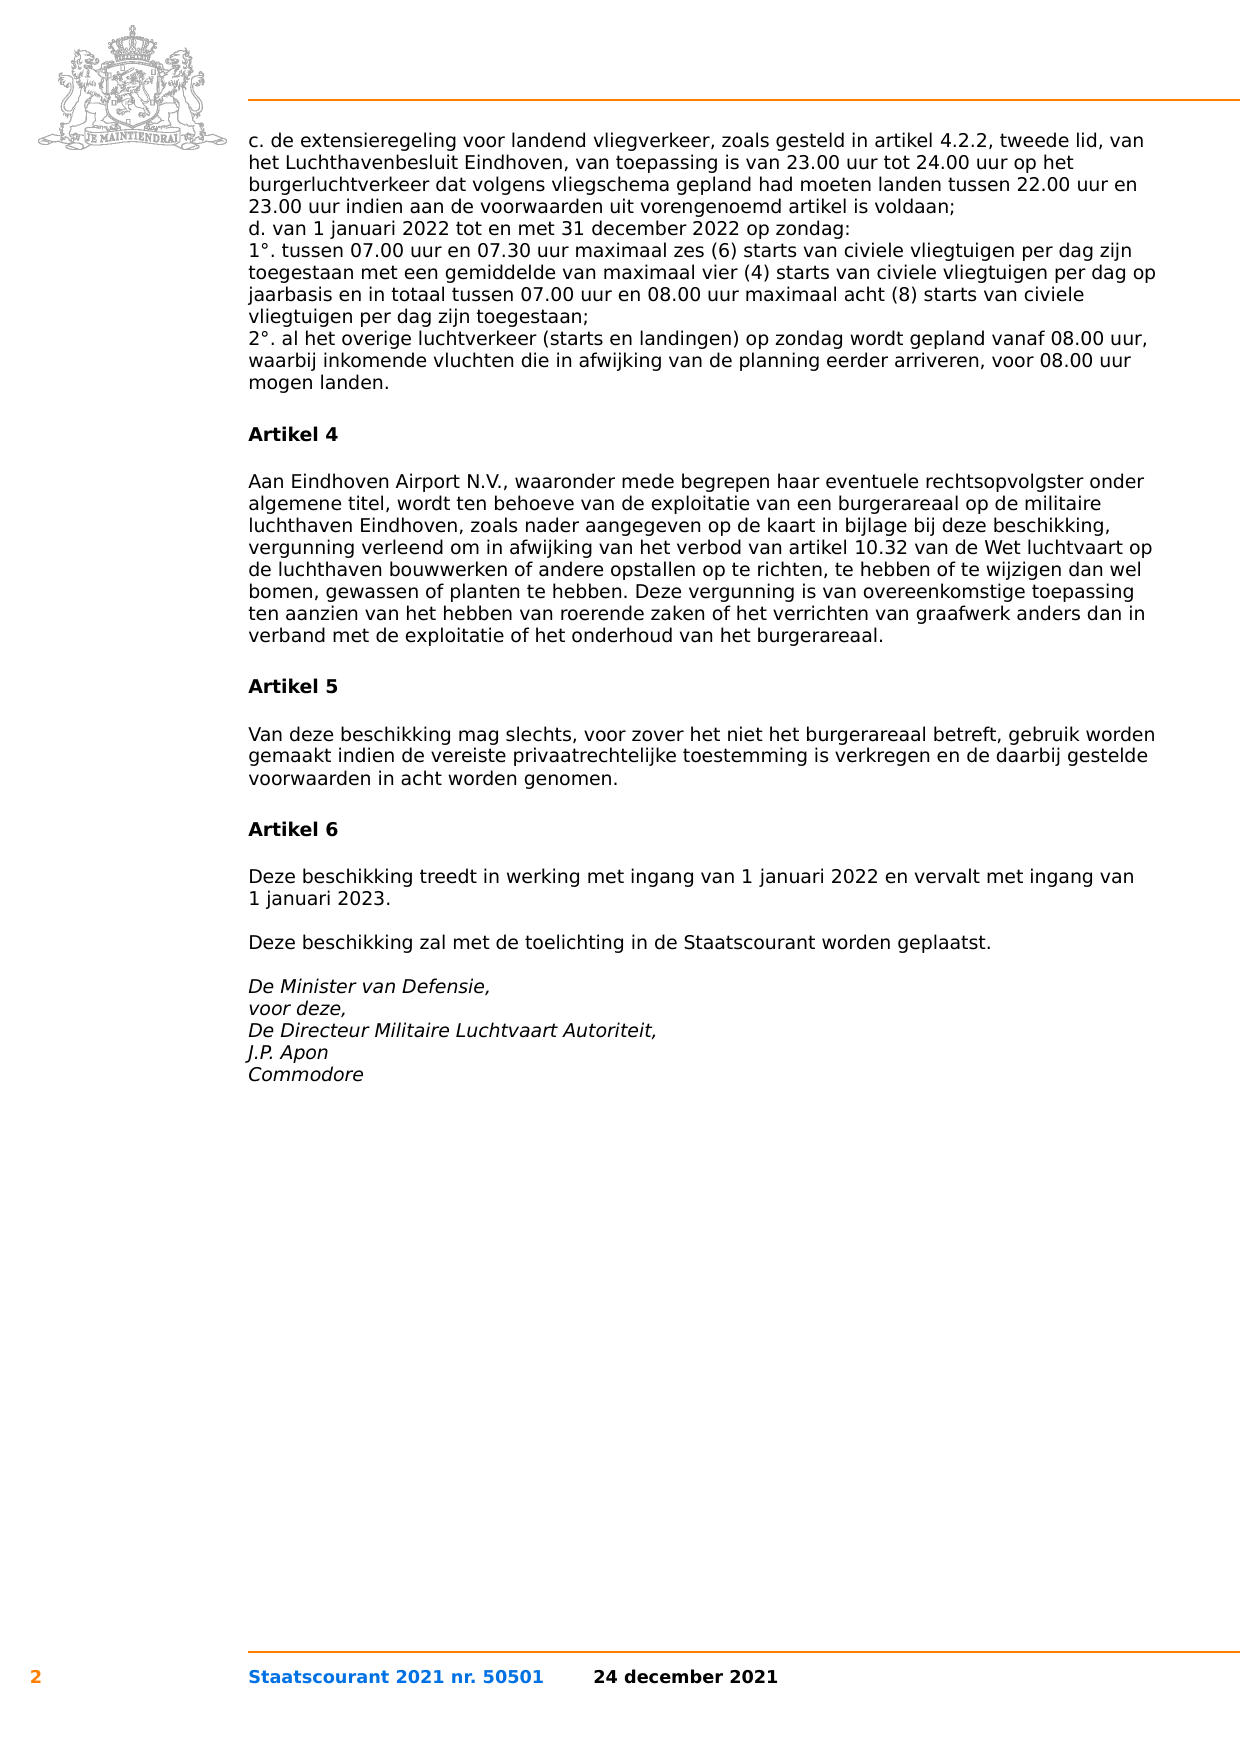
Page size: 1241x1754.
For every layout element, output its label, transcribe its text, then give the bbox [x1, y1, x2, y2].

text c. de extensieregeling voor landend vliegverkeer, zoals gesteld in artikel 4.2.2, tweede lid, van het Luchthavenbesluit Eindhoven, van toepassing is van 23.00 uur tot 24.00 uur op het burgerluchtverkeer dat volgens vliegschema gepland had moeten landen tussen 22.00 uur en 23.00 uur indien aan de voorwaarden uit vorengenoemd artikel is voldaan; [248, 130, 1163, 218]
text Aan Eindhoven Airport N.V., waaronder mede begrepen haar eventuele rechtsopvolgster onder algemene titel, wordt ten behoeve van de exploitatie van een burgerareaal op de militaire luchthaven Eindhoven, zoals nader aangegeven op de kaart in bijlage bij deze beschikking, vergunning verleend om in afwijking van het verbod van artikel 10.32 van de Wet luchtvaart op de luchthaven bouwwerken of andere opstallen op te richten, te hebben of te wijzigen dan wel bomen, gewassen of planten te hebben. Deze vergunning is van overeenkomstige toepassing ten aanzien van het hebben van roerende zaken of het verrichten van graafwerk anders dan in verband met de exploitatie of het onderhoud van het burgerareaal. [248, 471, 1163, 646]
text 2°. al het overige luchtverkeer (starts en landingen) op zondag wordt gepland vanaf 08.00 uur, waarbij inkomende vluchten die in afwijking van de planning eerder arriveren, voor 08.00 uur mogen landen. [248, 328, 1163, 394]
subtitle Artikel 4 [248, 424, 1163, 446]
text Deze beschikking zal met de toelichting in de Staatscourant worden geplaatst. [248, 932, 1163, 954]
text Van deze beschikking mag slechts, voor zover het niet het burgerareaal betreft, gebruik worden gemaakt indien de vereiste privaatrechtelijke toestemming is verkregen en de daarbij gestelde voorwaarden in acht worden genomen. [248, 723, 1163, 789]
subtitle Artikel 6 [248, 819, 1163, 841]
text 1°. tussen 07.00 uur en 07.30 uur maximaal zes (6) starts van civiele vliegtuigen per dag zijn toegestaan met een gemiddelde van maximaal vier (4) starts van civiele vliegtuigen per dag op jaarbasis en in totaal tussen 07.00 uur en 08.00 uur maximaal acht (8) starts van civiele vliegtuigen per dag zijn toegestaan; [248, 240, 1163, 328]
text Deze beschikking treedt in werking met ingang van 1 januari 2022 en vervalt met ingang van 1 januari 2023. [248, 866, 1163, 910]
picture [38, 25, 227, 150]
subtitle Artikel 5 [248, 676, 1163, 698]
text d. van 1 januari 2022 tot en met 31 december 2022 op zondag: [248, 218, 1163, 240]
text De Minister van Defensie, voor deze, De Directeur Militaire Luchtvaart Autoriteit, J.P. Apon Commodore [248, 976, 1163, 1086]
